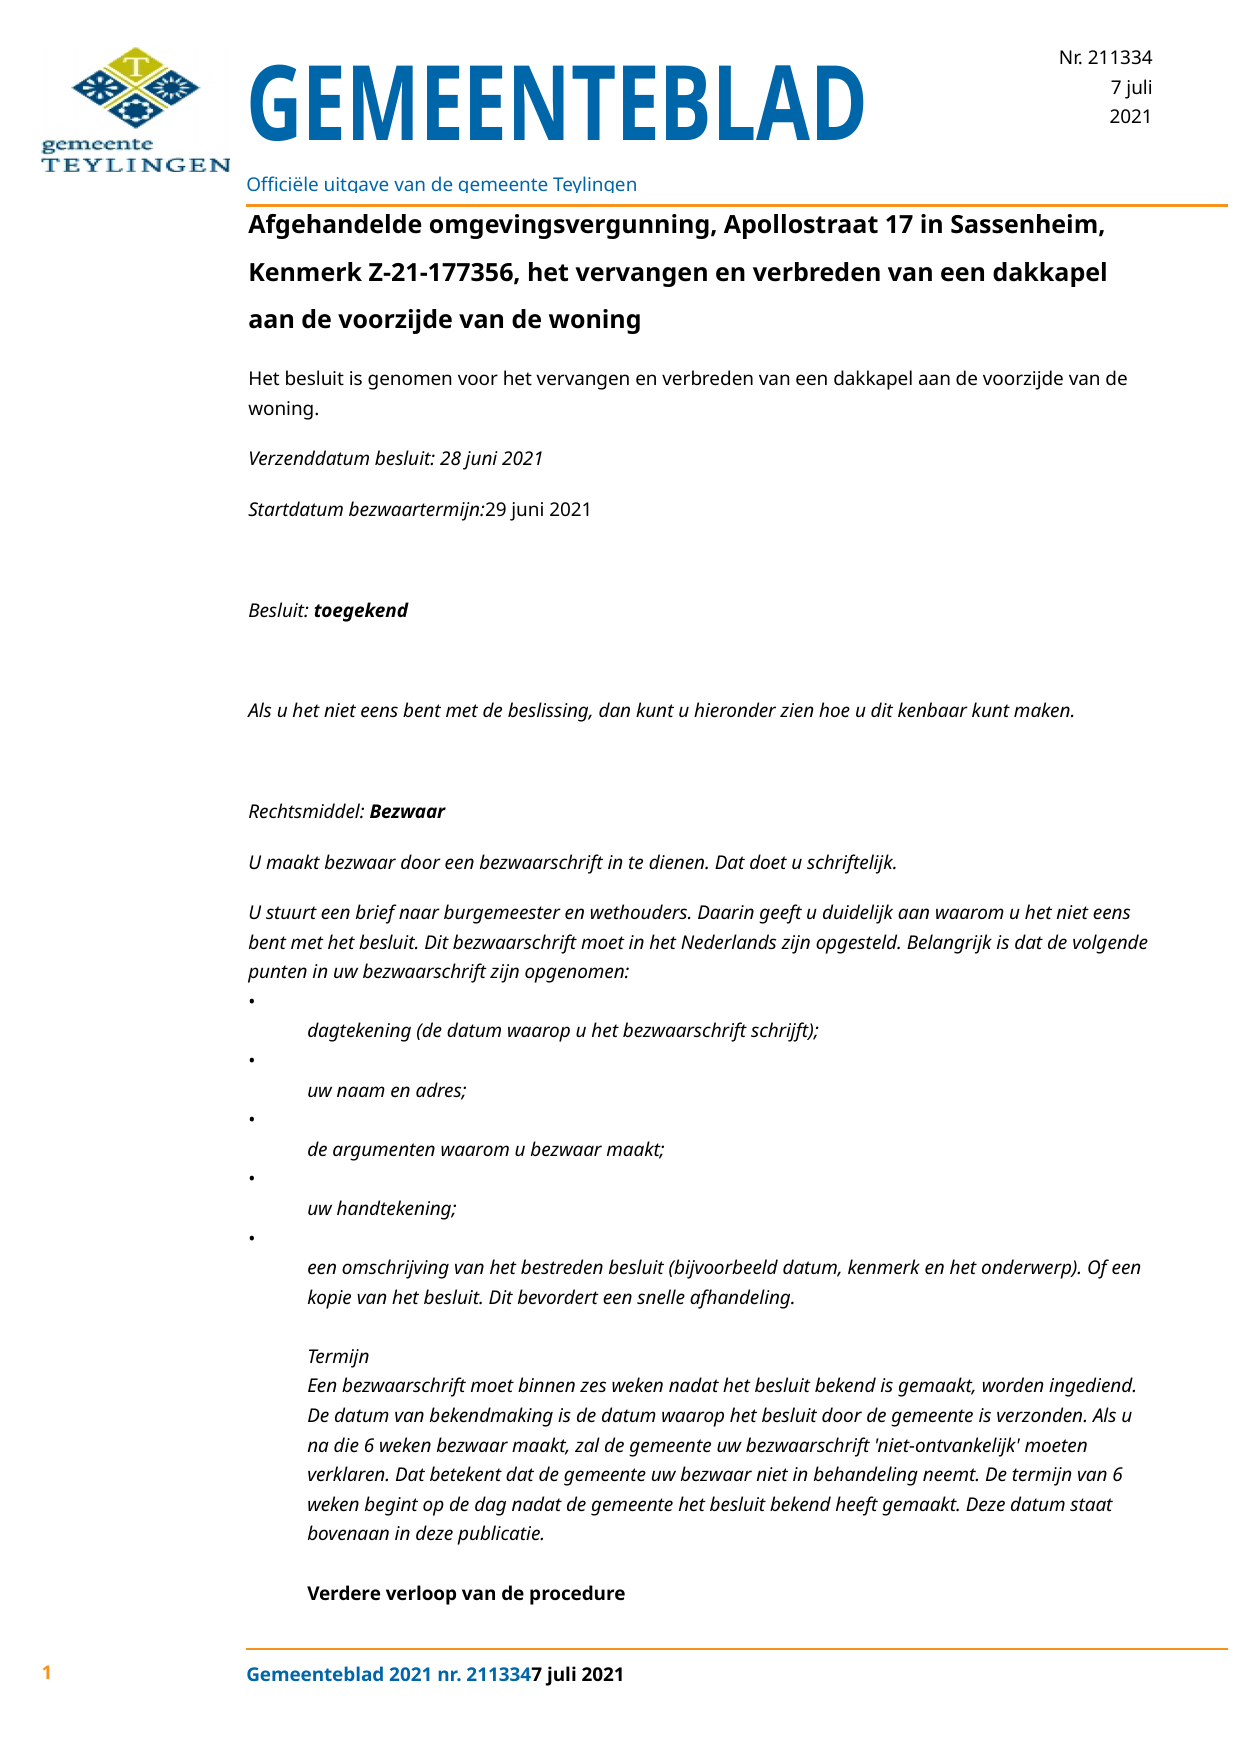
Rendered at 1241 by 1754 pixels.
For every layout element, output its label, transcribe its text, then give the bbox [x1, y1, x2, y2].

text Het besluit is genomen voor het vervangen en verbreden van een dakkapel aan de voorzijde van de woning. [248, 366, 1152, 421]
list de argumenten waarom u bezwaar maakt; [248, 1136, 1152, 1162]
list uw naam en adres; [248, 1077, 1152, 1102]
text Startdatum bezwaartermijn:29 juni 2021 [248, 496, 1152, 522]
text Verzenddatum besluit: 28 juni 2021 [248, 446, 1152, 471]
text Als u het niet eens bent met de beslissing, dan kunt u hieronder zien hoe u dit kenbaar kunt maken. [248, 698, 1152, 723]
text Rechtsmiddel: Bezwaar [248, 798, 1152, 824]
list uw handtekening; [248, 1195, 1152, 1221]
text U stuurt een brief naar burgemeester en wethouders. Daarin geeft u duidelijk aan waarom u het niet eens bent met het besluit. Dit bezwaarschrift moet in het Nederlands zijn opgesteld. Belangrijk is dat de volgende punten in uw bezwaarschrift zijn opgenomen: [248, 899, 1152, 984]
list dagtekening (de datum waarop u het bezwaarschrift schrijft); [248, 1018, 1152, 1043]
list een omschrijving van het bestreden besluit (bijvoorbeeld datum, kenmerk en het onderwerp). Of een kopie van het besluit. Dit bevordert een snelle afhandeling. [248, 1254, 1152, 1309]
text Besluit: toegekend [248, 597, 1152, 622]
text Afgehandelde omgevingsvergunning, Apollostraat 17 in Sassenheim, Kenmerk Z-21-177356, het vervangen en verbreden van een dakkapel aan de voorzijde van de woning [248, 207, 1152, 336]
text U maakt bezwaar door een bezwaarschrift in te dienen. Dat doet u schriftelijk. [248, 849, 1152, 874]
list Een bezwaarschrift moet binnen zes weken nadat het besluit bekend is gemaakt, worden ingediend. De datum van bekendmaking is de datum waarop het besluit door de gemeente is verzonden. Als u na die 6 weken bezwaar maakt, zal de gemeente uw bezwaarschrift 'niet-ontvankelijk' moeten verklaren. Dat betekent dat de gemeente uw bezwaar niet in behandeling neemt. De termijn van 6 weken begint op de dag nadat de gemeente het besluit bekend heeft gemaakt. Deze datum staat bovenaan in deze publicatie. [248, 1373, 1152, 1546]
picture [41, 47, 231, 172]
list Verdere verloop van de procedure [248, 1580, 1152, 1605]
list Termijn [248, 1343, 1152, 1369]
